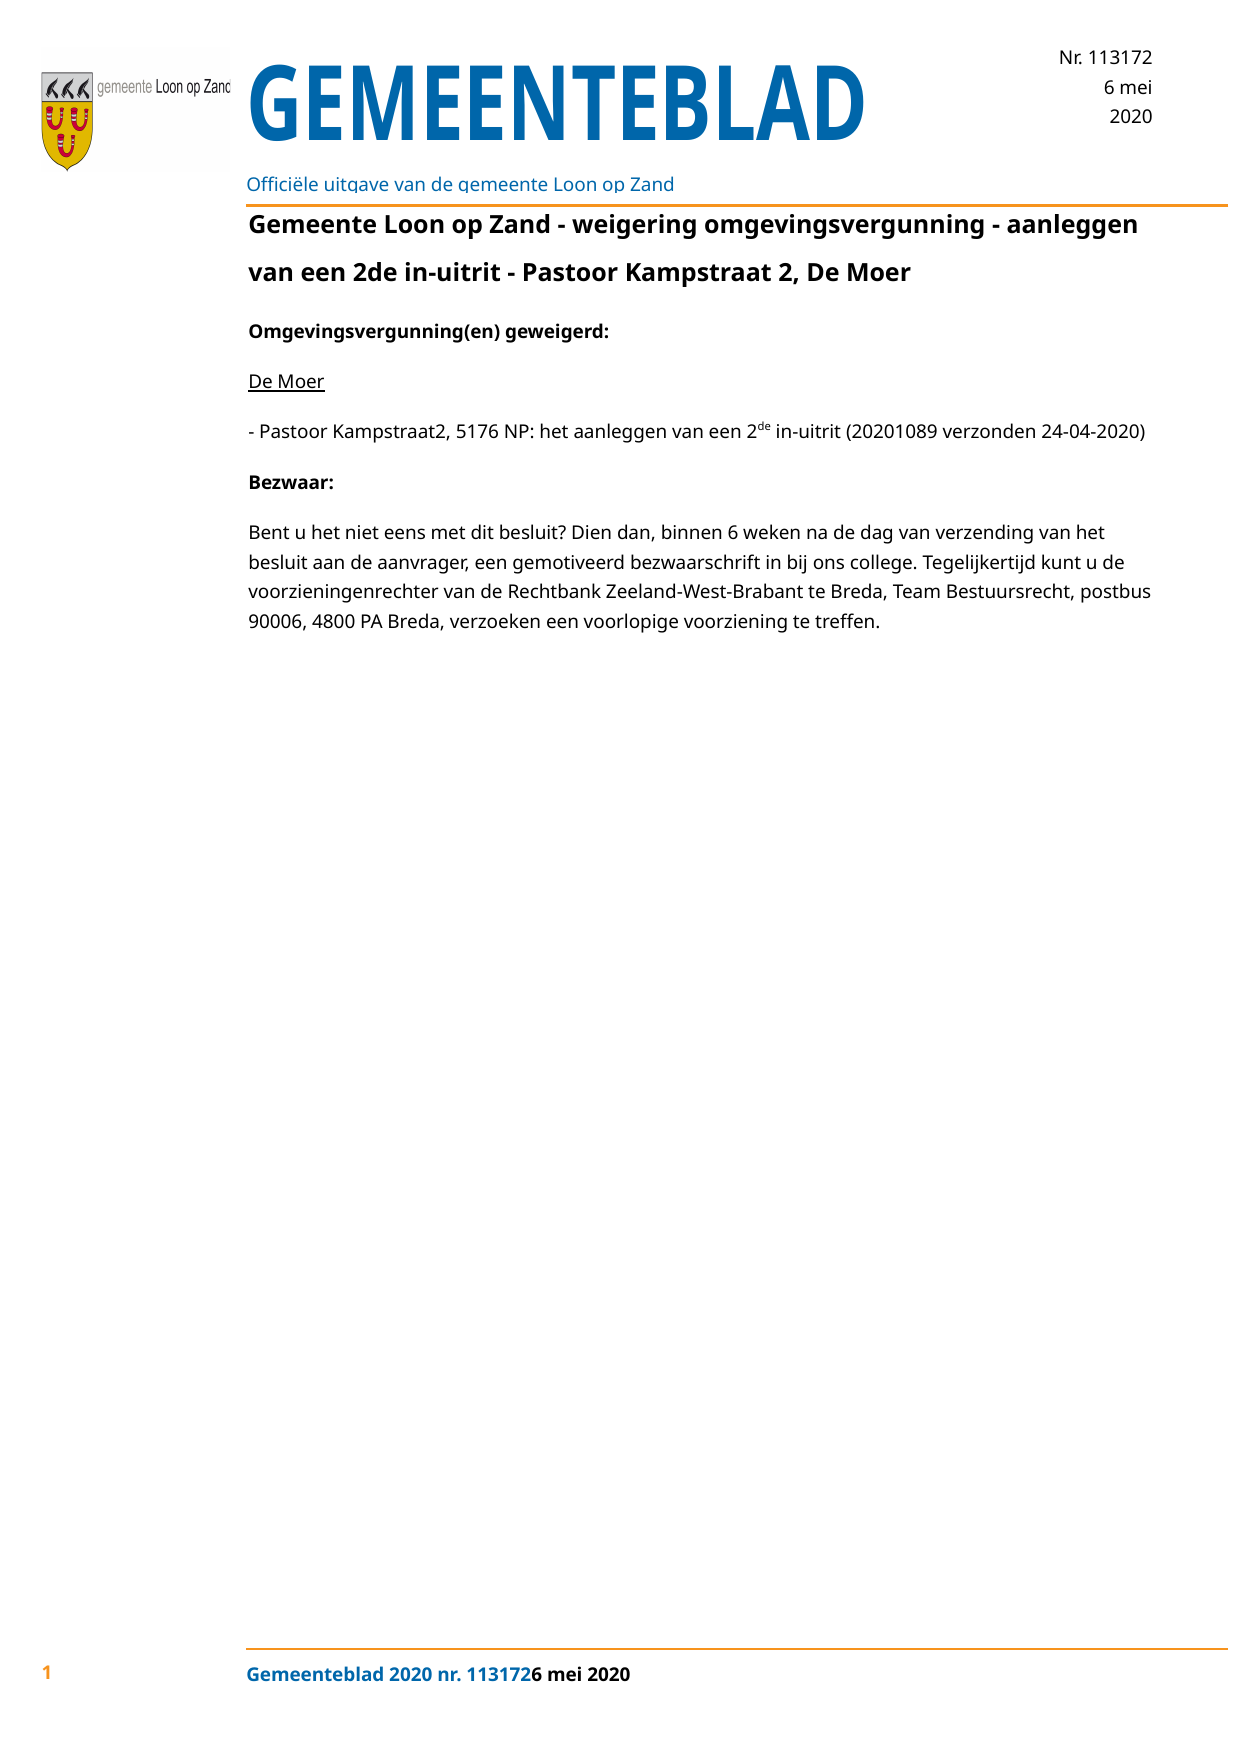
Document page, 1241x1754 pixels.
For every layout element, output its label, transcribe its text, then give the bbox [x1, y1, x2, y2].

text Gemeente Loon op Zand - weigering omgevingsvergunning - aanleggen van een 2de in-uitrit - Pastoor Kampstraat 2, De Moer [248, 207, 1152, 288]
text Bezwaar: [248, 469, 1152, 495]
picture [41, 47, 231, 172]
text Bent u het niet eens met dit besluit? Dien dan, binnen 6 weken na de dag van verzending van het besluit aan de aanvrager, een gemotiveerd bezwaarschrift in bij ons college. Tegelijkertijd kunt u de voorzieningenrechter van de Rechtbank Zeeland-West-Brabant te Breda, Team Bestuursrecht, postbus 90006, 4800 PA Breda, verzoeken een voorlopige voorziening te treffen. [248, 519, 1152, 634]
text - Pastoor Kampstraat2, 5176 NP: het aanleggen van een 2de in-uitrit (20201089 verzonden 24-04-2020) [248, 419, 1152, 444]
text De Moer [248, 368, 1152, 394]
text Omgevingsvergunning(en) geweigerd: [248, 318, 1152, 344]
